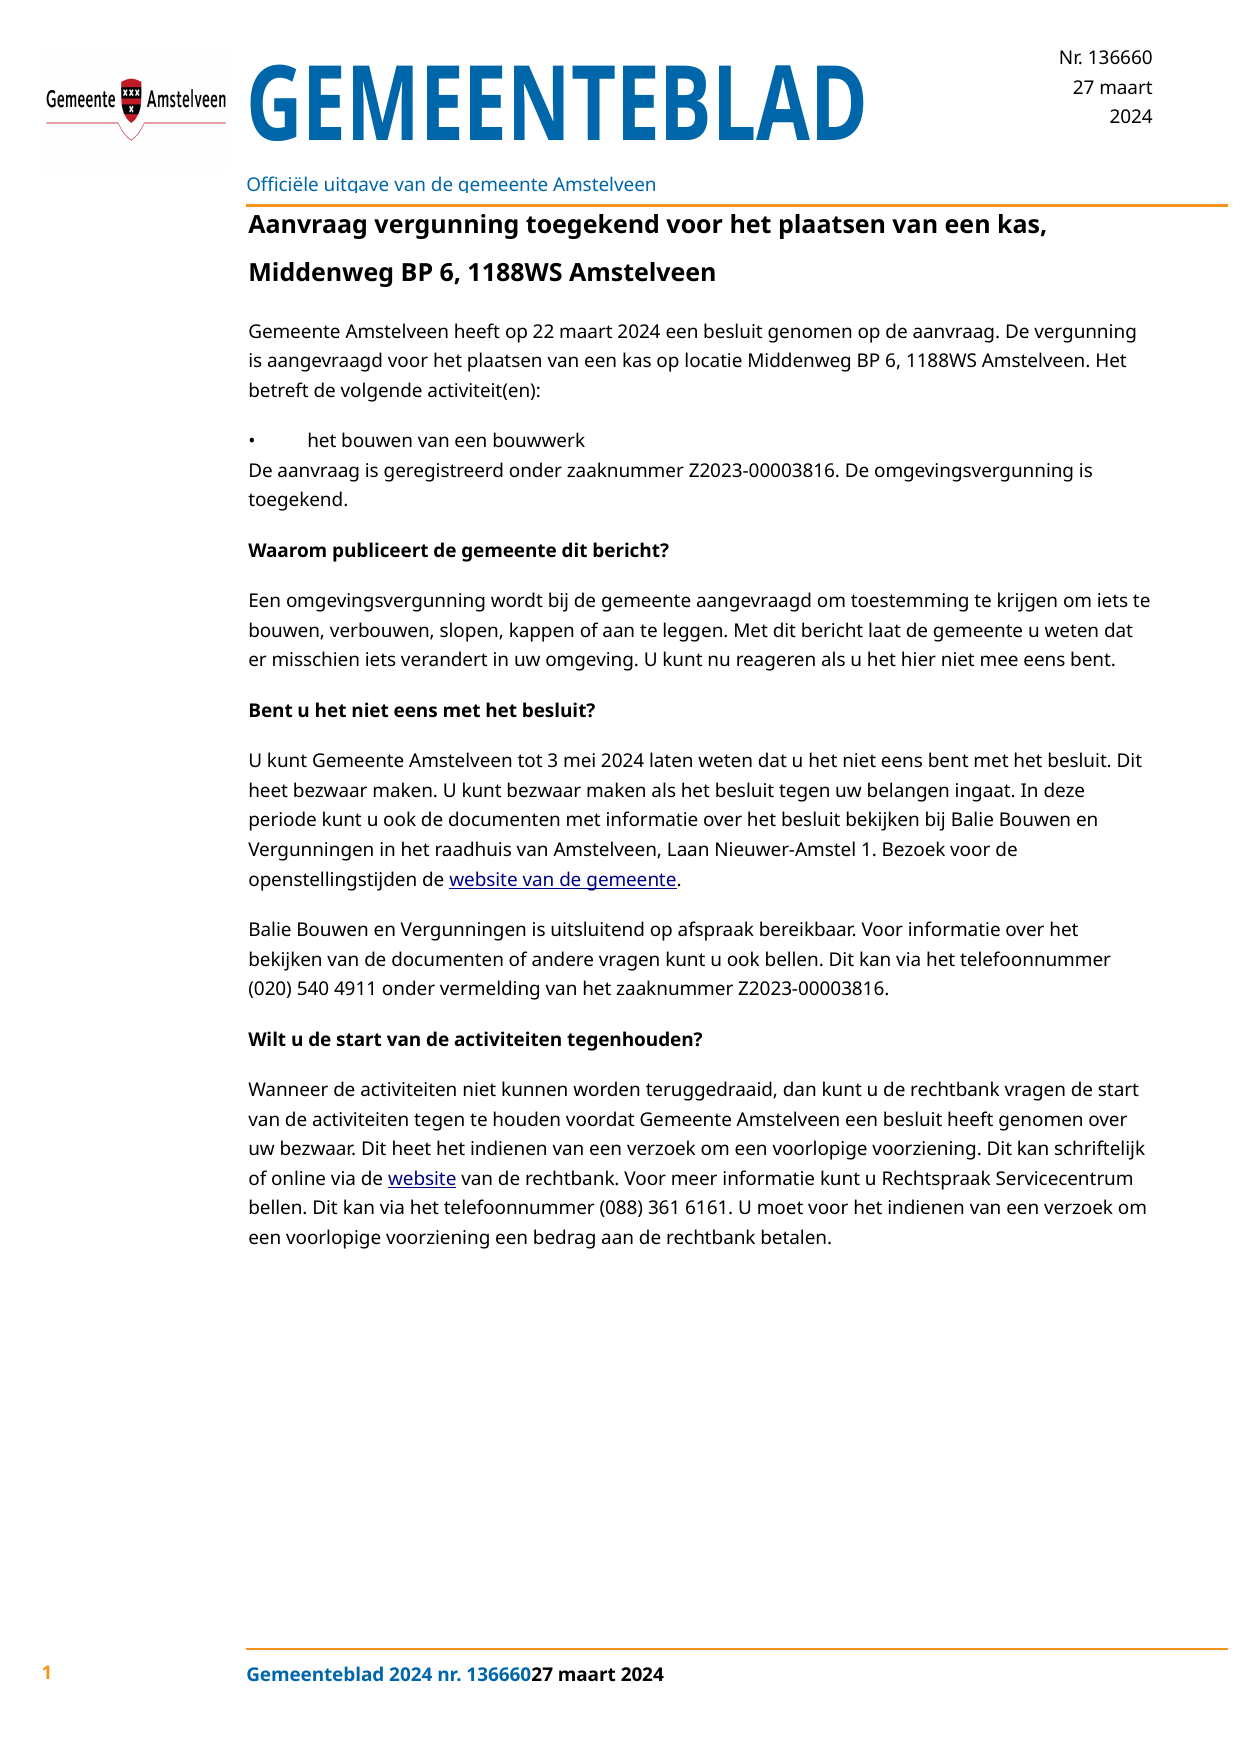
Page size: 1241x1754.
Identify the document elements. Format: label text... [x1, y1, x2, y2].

list het bouwen van een bouwwerk [248, 427, 1152, 453]
text Een omgevingsvergunning wordt bij de gemeente aangevraagd om toestemming te krijgen om iets te bouwen, verbouwen, slopen, kappen of aan te leggen. Met dit bericht laat de gemeente u weten dat er misschien iets verandert in uw omgeving. U kunt nu reageren als u het hier niet mee eens bent. [248, 587, 1152, 672]
picture [41, 47, 231, 172]
text Wanneer de activiteiten niet kunnen worden teruggedraaid, dan kunt u de rechtbank vragen de start van de activiteiten tegen te houden voordat Gemeente Amstelveen een besluit heeft genomen over uw bezwaar. Dit heet het indienen van een verzoek om een voorlopige voorziening. Dit kan schriftelijk of online via de website van de rechtbank. Voor meer informatie kunt u Rechtspraak Servicecentrum bellen. Dit kan via het telefoonnummer (088) 361 6161. U moet voor het indienen van een verzoek om een voorlopige voorziening een bedrag aan de rechtbank betalen. [248, 1076, 1152, 1250]
text U kunt Gemeente Amstelveen tot 3 mei 2024 laten weten dat u het niet eens bent met het besluit. Dit heet bezwaar maken. U kunt bezwaar maken als het besluit tegen uw belangen ingaat. In deze periode kunt u ook de documenten met informatie over het besluit bekijken bij Balie Bouwen en Vergunningen in het raadhuis van Amstelveen, Laan Nieuwer-Amstel 1. Bezoek voor de openstellingstijden de website van de gemeente. [248, 747, 1152, 892]
text Balie Bouwen en Vergunningen is uitsluitend op afspraak bereikbaar. Voor informatie over het bekijken van de documenten of andere vragen kunt u ook bellen. Dit kan via het telefoonnummer (020) 540 4911 onder vermelding van het zaaknummer Z2023-00003816. [248, 916, 1152, 1001]
text De aanvraag is geregistreerd onder zaaknummer Z2023-00003816. De omgevingsvergunning is toegekend. [248, 457, 1152, 512]
text Aanvraag vergunning toegekend voor het plaatsen van een kas, Middenweg BP 6, 1188WS Amstelveen [248, 207, 1152, 288]
text Wilt u de start van de activiteiten tegenhouden? [248, 1026, 1152, 1052]
text Gemeente Amstelveen heeft op 22 maart 2024 een besluit genomen op de aanvraag. De vergunning is aangevraagd voor het plaatsen van een kas op locatie Middenweg BP 6, 1188WS Amstelveen. Het betreft de volgende activiteit(en): [248, 318, 1152, 403]
text Bent u het niet eens met het besluit? [248, 697, 1152, 723]
text Waarom publiceert de gemeente dit bericht? [248, 537, 1152, 563]
